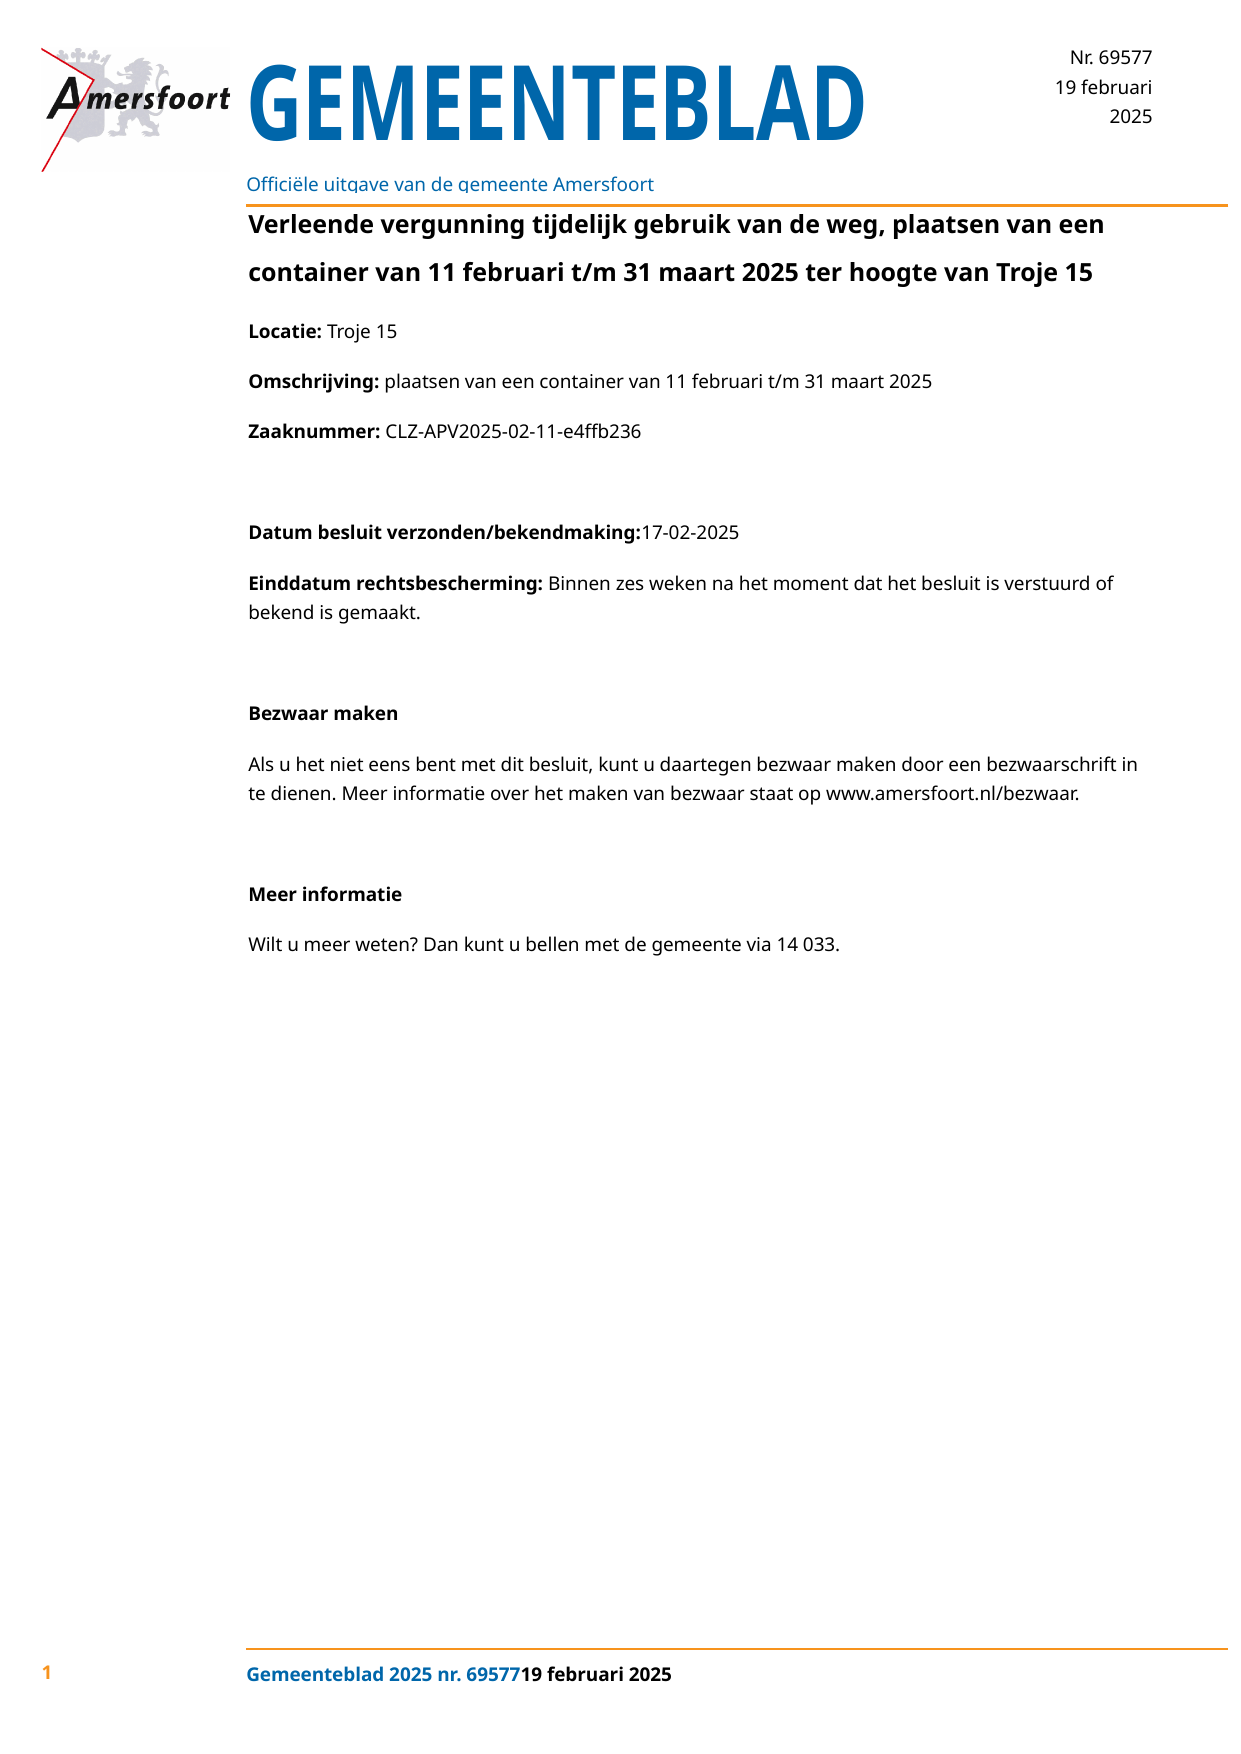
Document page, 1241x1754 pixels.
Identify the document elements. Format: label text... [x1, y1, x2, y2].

text Datum besluit verzonden/bekendmaking:17-02-2025 [248, 519, 1152, 545]
picture [41, 47, 231, 172]
text Als u het niet eens bent met dit besluit, kunt u daartegen bezwaar maken door een bezwaarschrift in te dienen. Meer informatie over het maken van bezwaar staat op www.amersfoort.nl/bezwaar. [248, 751, 1152, 806]
text Omschrijving: plaatsen van een container van 11 februari t/m 31 maart 2025 [248, 368, 1152, 394]
text Meer informatie [248, 881, 1152, 907]
text Verleende vergunning tijdelijk gebruik van de weg, plaatsen van een container van 11 februari t/m 31 maart 2025 ter hoogte van Troje 15 [248, 207, 1152, 288]
text Einddatum rechtsbescherming: Binnen zes weken na het moment dat het besluit is verstuurd of bekend is gemaakt. [248, 570, 1152, 625]
text Wilt u meer weten? Dan kunt u bellen met de gemeente via 14 033. [248, 932, 1152, 957]
text Zaaknummer: CLZ-APV2025-02-11-e4ffb236 [248, 419, 1152, 444]
text Bezwaar maken [248, 700, 1152, 726]
text Locatie: Troje 15 [248, 318, 1152, 344]
